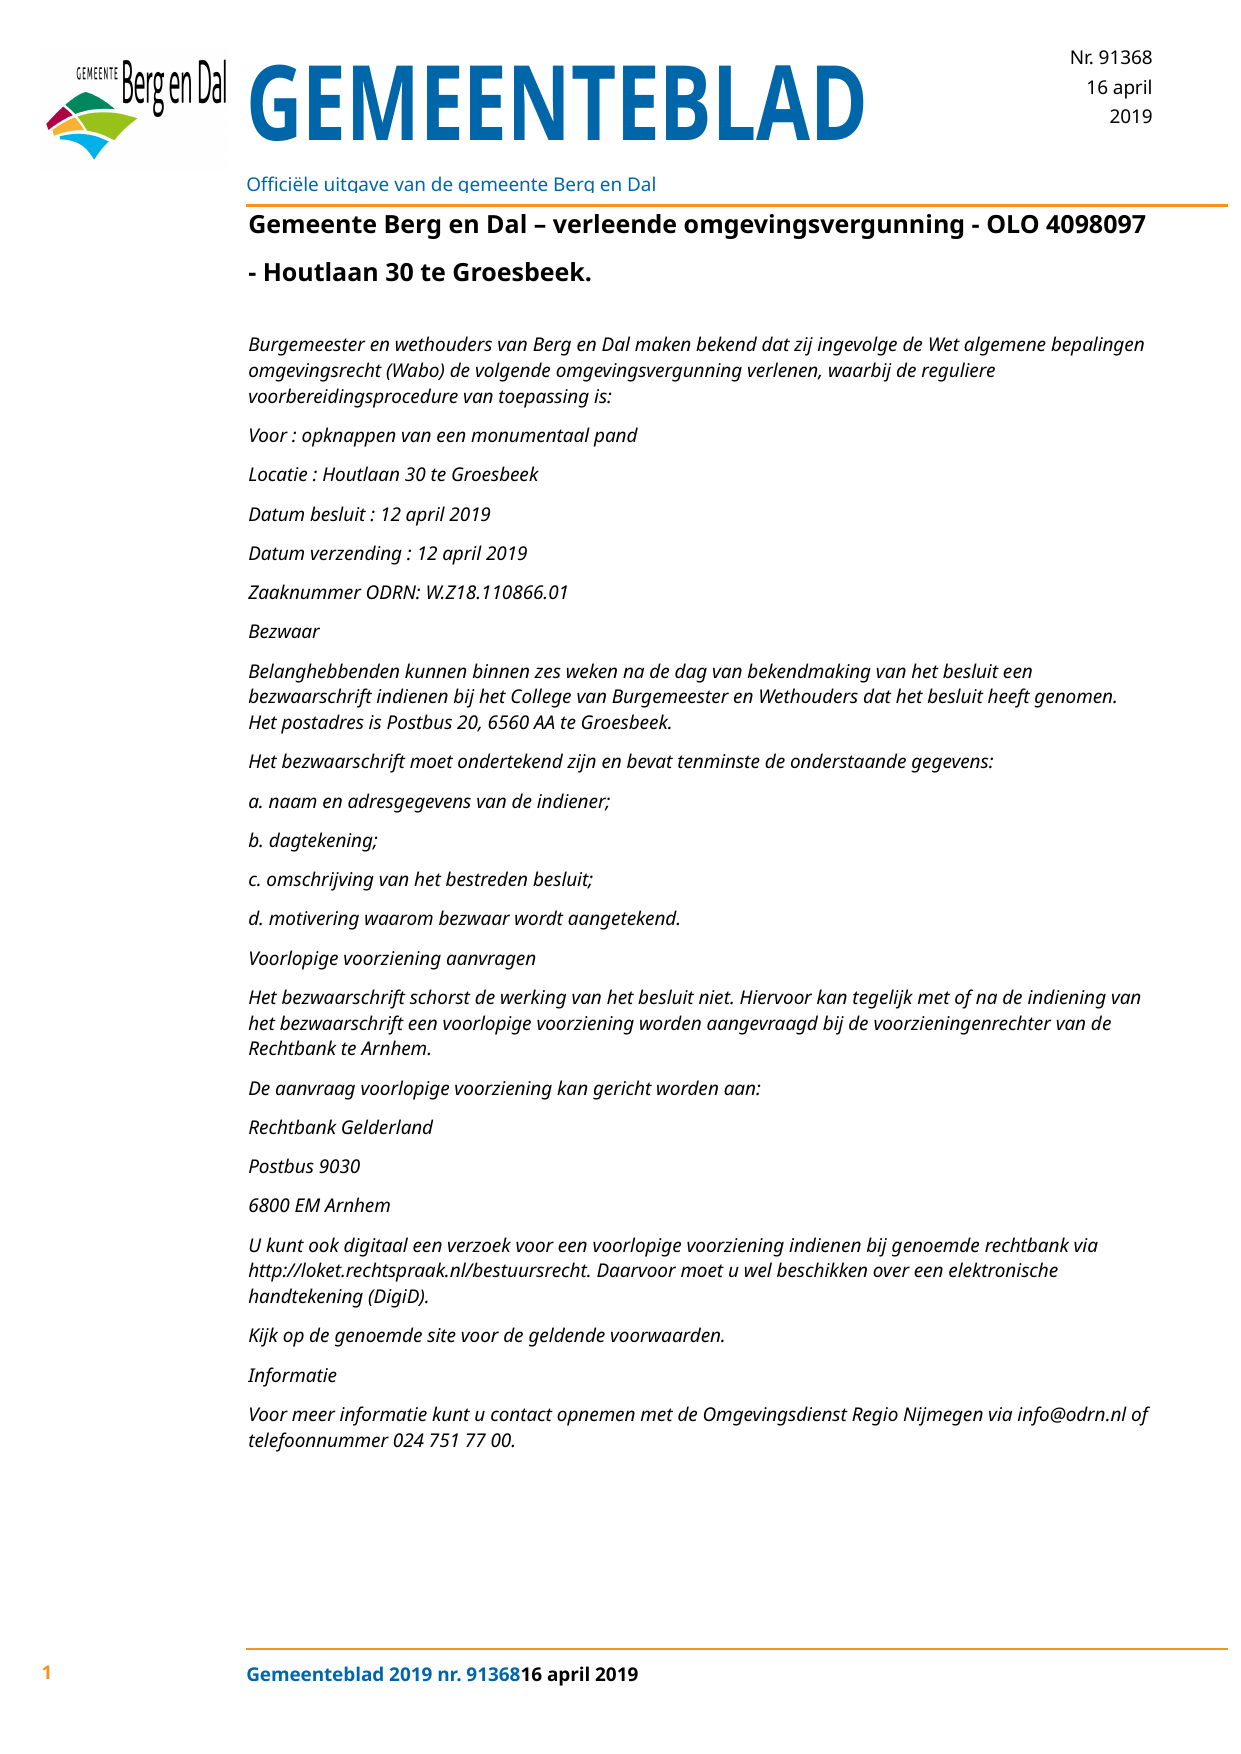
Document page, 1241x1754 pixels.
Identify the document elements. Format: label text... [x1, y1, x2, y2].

text Locatie : Houtlaan 30 te Groesbeek [248, 461, 1152, 487]
text b. dagtekening; [248, 827, 1152, 853]
text a. naam en adresgegevens van de indiener; [248, 788, 1152, 813]
text Postbus 9030 [248, 1153, 1152, 1179]
text Gemeente Berg en Dal – verleende omgevingsvergunning - OLO 4098097 - Houtlaan 30 te Groesbeek. [248, 207, 1152, 288]
text 6800 EM Arnhem [248, 1193, 1152, 1218]
text Kijk op de genoemde site voor de geldende voorwaarden. [248, 1323, 1152, 1348]
text Belanghebbenden kunnen binnen zes weken na de dag van bekendmaking van het besluit een bezwaarschrift indienen bij het College van Burgemeester en Wethouders dat het besluit heeft genomen. Het postadres is Postbus 20, 6560 AA te Groesbeek. [248, 658, 1152, 735]
text Zaaknummer ODRN: W.Z18.110866.01 [248, 579, 1152, 605]
text Het bezwaarschrift moet ondertekend zijn en bevat tenminste de onderstaande gegevens: [248, 748, 1152, 774]
text Rechtbank Gelderland [248, 1114, 1152, 1140]
text U kunt ook digitaal een verzoek voor een voorlopige voorziening indienen bij genoemde rechtbank via http://loket.rechtspraak.nl/bestuursrecht. Daarvoor moet u wel beschikken over een elektronische handtekening (DigiD). [248, 1232, 1152, 1309]
text Informatie [248, 1362, 1152, 1388]
text Datum verzending : 12 april 2019 [248, 540, 1152, 566]
text c. omschrijving van het bestreden besluit; [248, 866, 1152, 892]
text Datum besluit : 12 april 2019 [248, 501, 1152, 526]
text Het bezwaarschrift schorst de werking van het besluit niet. Hiervoor kan tegelijk met of na de indiening van het bezwaarschrift een voorlopige voorziening worden aangevraagd bij de voorzieningenrechter van de Rechtbank te Arnhem. [248, 984, 1152, 1061]
text Burgemeester en wethouders van Berg en Dal maken bekend dat zij ingevolge de Wet algemene bepalingen omgevingsrecht (Wabo) de volgende omgevingsvergunning verlenen, waarbij de reguliere voorbereidingsprocedure van toepassing is: [248, 331, 1152, 409]
text Voorlopige voorziening aanvragen [248, 945, 1152, 971]
text Bezwaar [248, 618, 1152, 644]
text Voor meer informatie kunt u contact opnemen met de Omgevingsdienst Regio Nijmegen via info@odrn.nl of telefoonnummer 024 751 77 00. [248, 1401, 1152, 1453]
text De aanvraag voorlopige voorziening kan gericht worden aan: [248, 1075, 1152, 1101]
text Voor : opknappen van een monumentaal pand [248, 422, 1152, 448]
text d. motivering waarom bezwaar wordt aangetekend. [248, 906, 1152, 931]
picture [41, 47, 231, 172]
